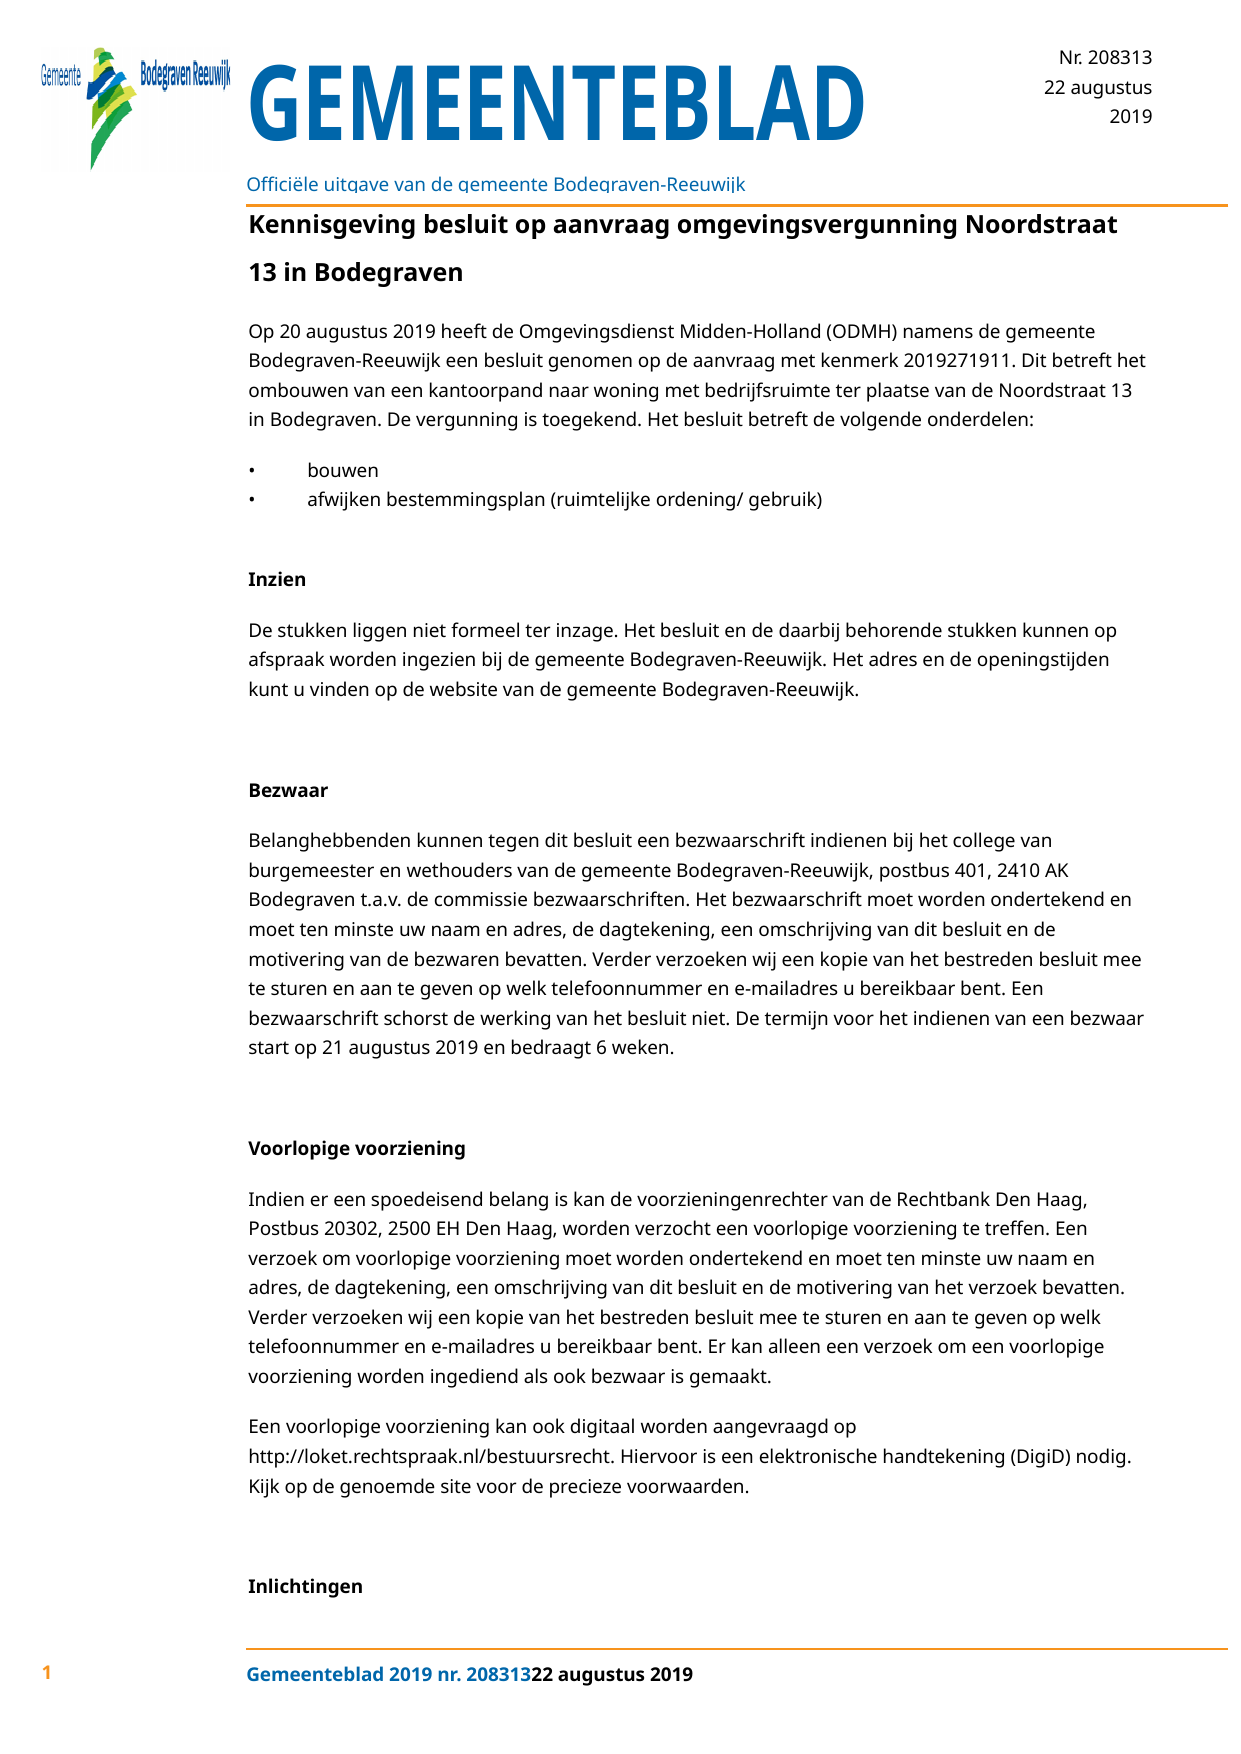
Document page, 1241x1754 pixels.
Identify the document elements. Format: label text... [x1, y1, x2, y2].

text Inlichtingen [248, 1574, 1152, 1599]
text Inzien [248, 567, 1152, 592]
list afwijken bestemmingsplan (ruimtelijke ordening/ gebruik) [248, 487, 1152, 512]
text Belanghebbenden kunnen tegen dit besluit een bezwaarschrift indienen bij het college van burgemeester en wethouders van de gemeente Bodegraven-Reeuwijk, postbus 401, 2410 AK Bodegraven t.a.v. de commissie bezwaarschriften. Het bezwaarschrift moet worden ondertekend en moet ten minste uw naam en adres, de dagtekening, een omschrijving van dit besluit en de motivering van de bezwaren bevatten. Verder verzoeken wij een kopie van het bestreden besluit mee te sturen en aan te geven op welk telefoonnummer en e-mailadres u bereikbaar bent. Een bezwaarschrift schorst de werking van het besluit niet. De termijn voor het indienen van een bezwaar start op 21 augustus 2019 en bedraagt 6 weken. [248, 827, 1152, 1060]
text Bezwaar [248, 777, 1152, 803]
text Een voorlopige voorziening kan ook digitaal worden aangevraagd op http://loket.rechtspraak.nl/bestuursrecht. Hiervoor is een elektronische handtekening (DigiD) nodig. Kijk op de genoemde site voor de precieze voorwaarden. [248, 1414, 1152, 1499]
text De stukken liggen niet formeel ter inzage. Het besluit en de daarbij behorende stukken kunnen op afspraak worden ingezien bij de gemeente Bodegraven-Reeuwijk. Het adres en de openingstijden kunt u vinden op de website van de gemeente Bodegraven-Reeuwijk. [248, 617, 1152, 702]
text Voorlopige voorziening [248, 1135, 1152, 1161]
picture [41, 47, 231, 172]
list bouwen [248, 457, 1152, 483]
text Indien er een spoedeisend belang is kan de voorzieningenrechter van de Rechtbank Den Haag, Postbus 20302, 2500 EH Den Haag, worden verzocht een voorlopige voorziening te treffen. Een verzoek om voorlopige voorziening moet worden ondertekend en moet ten minste uw naam en adres, de dagtekening, een omschrijving van dit besluit en de motivering van het verzoek bevatten. Verder verzoeken wij een kopie van het bestreden besluit mee te sturen en aan te geven op welk telefoonnummer en e-mailadres u bereikbaar bent. Er kan alleen een verzoek om een voorlopige voorziening worden ingediend als ook bezwaar is gemaakt. [248, 1186, 1152, 1389]
text Kennisgeving besluit op aanvraag omgevingsvergunning Noordstraat 13 in Bodegraven [248, 207, 1152, 288]
text Op 20 augustus 2019 heeft de Omgevingsdienst Midden-Holland (ODMH) namens de gemeente Bodegraven-Reeuwijk een besluit genomen op de aanvraag met kenmerk 2019271911. Dit betreft het ombouwen van een kantoorpand naar woning met bedrijfsruimte ter plaatse van de Noordstraat 13 in Bodegraven. De vergunning is toegekend. Het besluit betreft de volgende onderdelen: [248, 318, 1152, 432]
